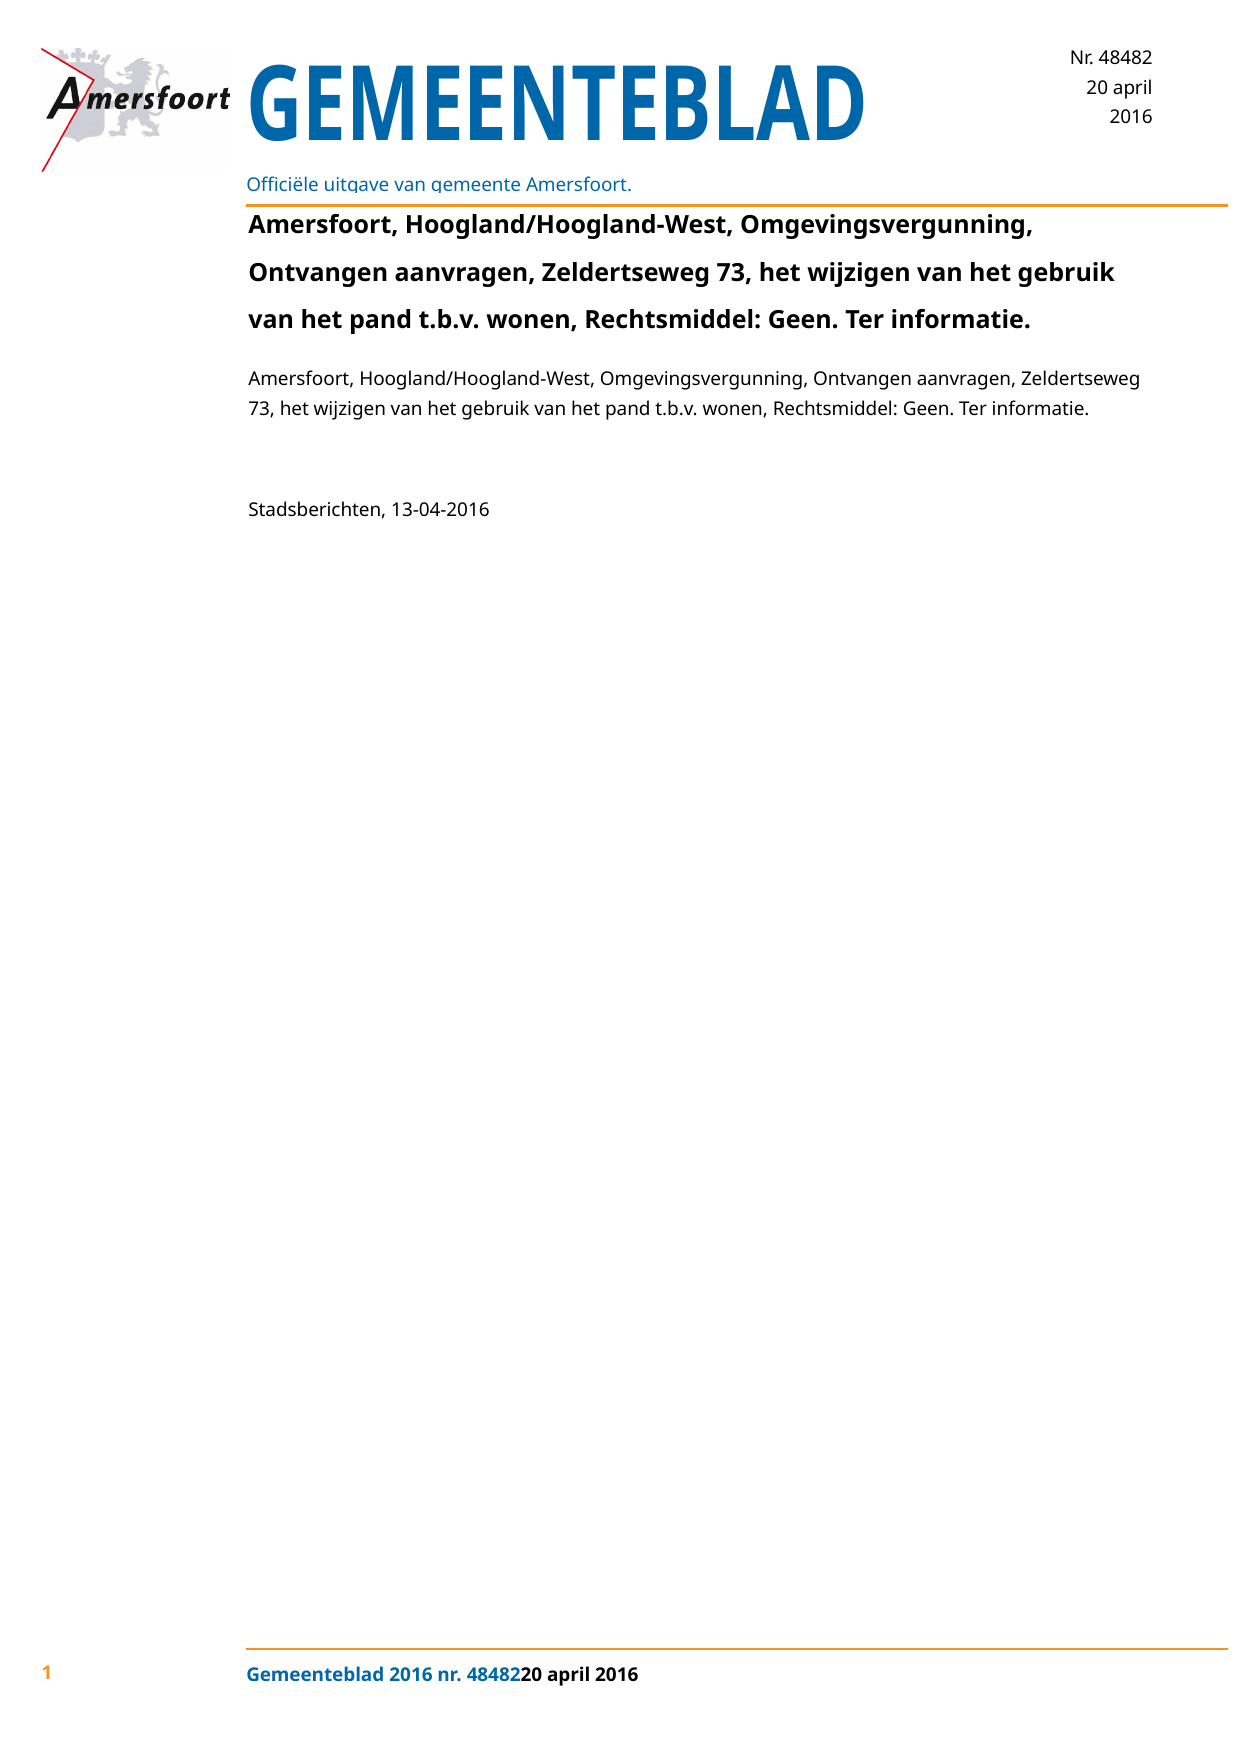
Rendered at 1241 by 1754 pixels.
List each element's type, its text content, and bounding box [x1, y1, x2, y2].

text Stadsberichten, 13-04-2016 [248, 496, 1152, 522]
picture [41, 47, 231, 172]
text Amersfoort, Hoogland/Hoogland-West, Omgevingsvergunning, Ontvangen aanvragen, Zeldertseweg 73, het wijzigen van het gebruik van het pand t.b.v. wonen, Rechtsmiddel: Geen. Ter informatie. [248, 207, 1152, 336]
text Amersfoort, Hoogland/Hoogland-West, Omgevingsvergunning, Ontvangen aanvragen, Zeldertseweg 73, het wijzigen van het gebruik van het pand t.b.v. wonen, Rechtsmiddel: Geen. Ter informatie. [248, 366, 1152, 421]
